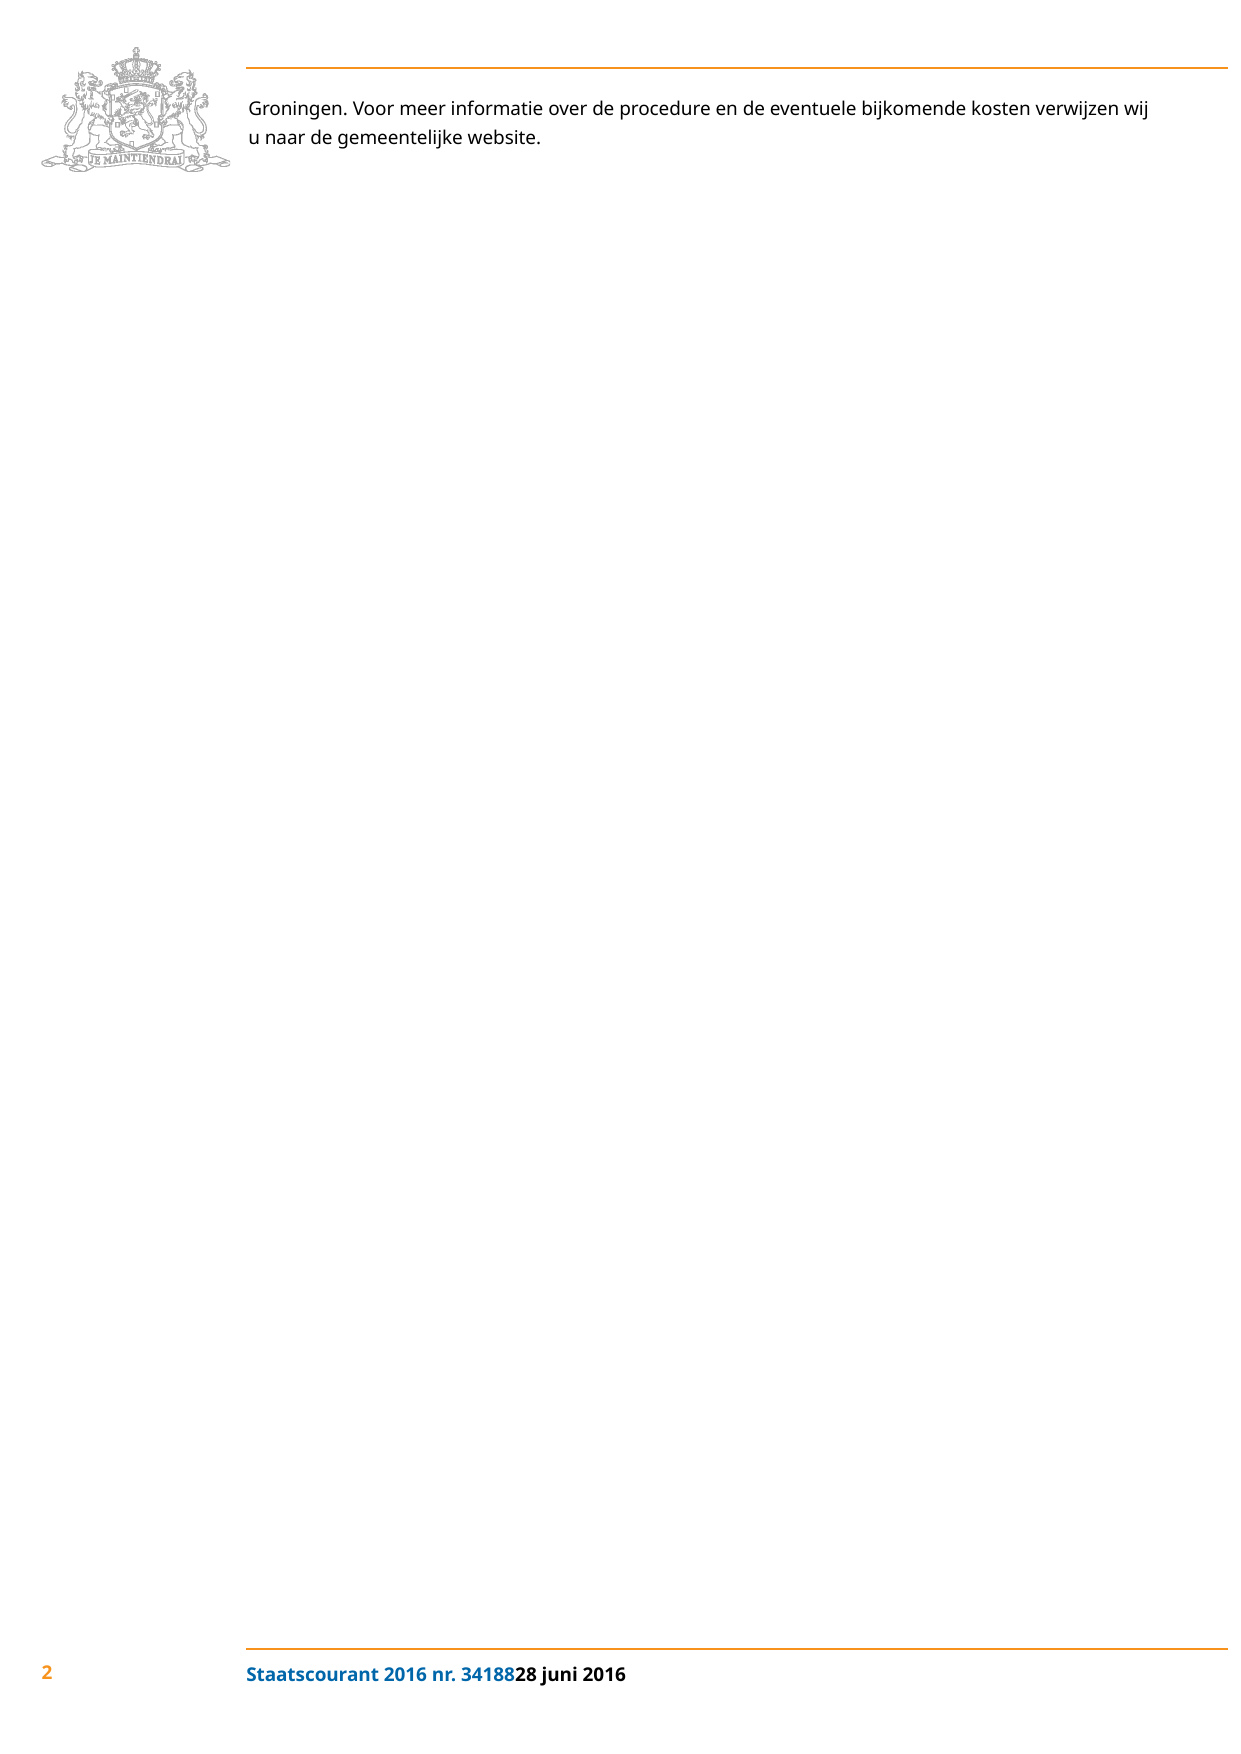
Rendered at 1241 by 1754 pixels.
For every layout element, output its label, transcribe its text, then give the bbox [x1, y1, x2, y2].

text Groningen. Voor meer informatie over de procedure en de eventuele bijkomende kosten verwijzen wij u naar de gemeentelijke website. [248, 95, 1152, 150]
picture [41, 47, 231, 172]
